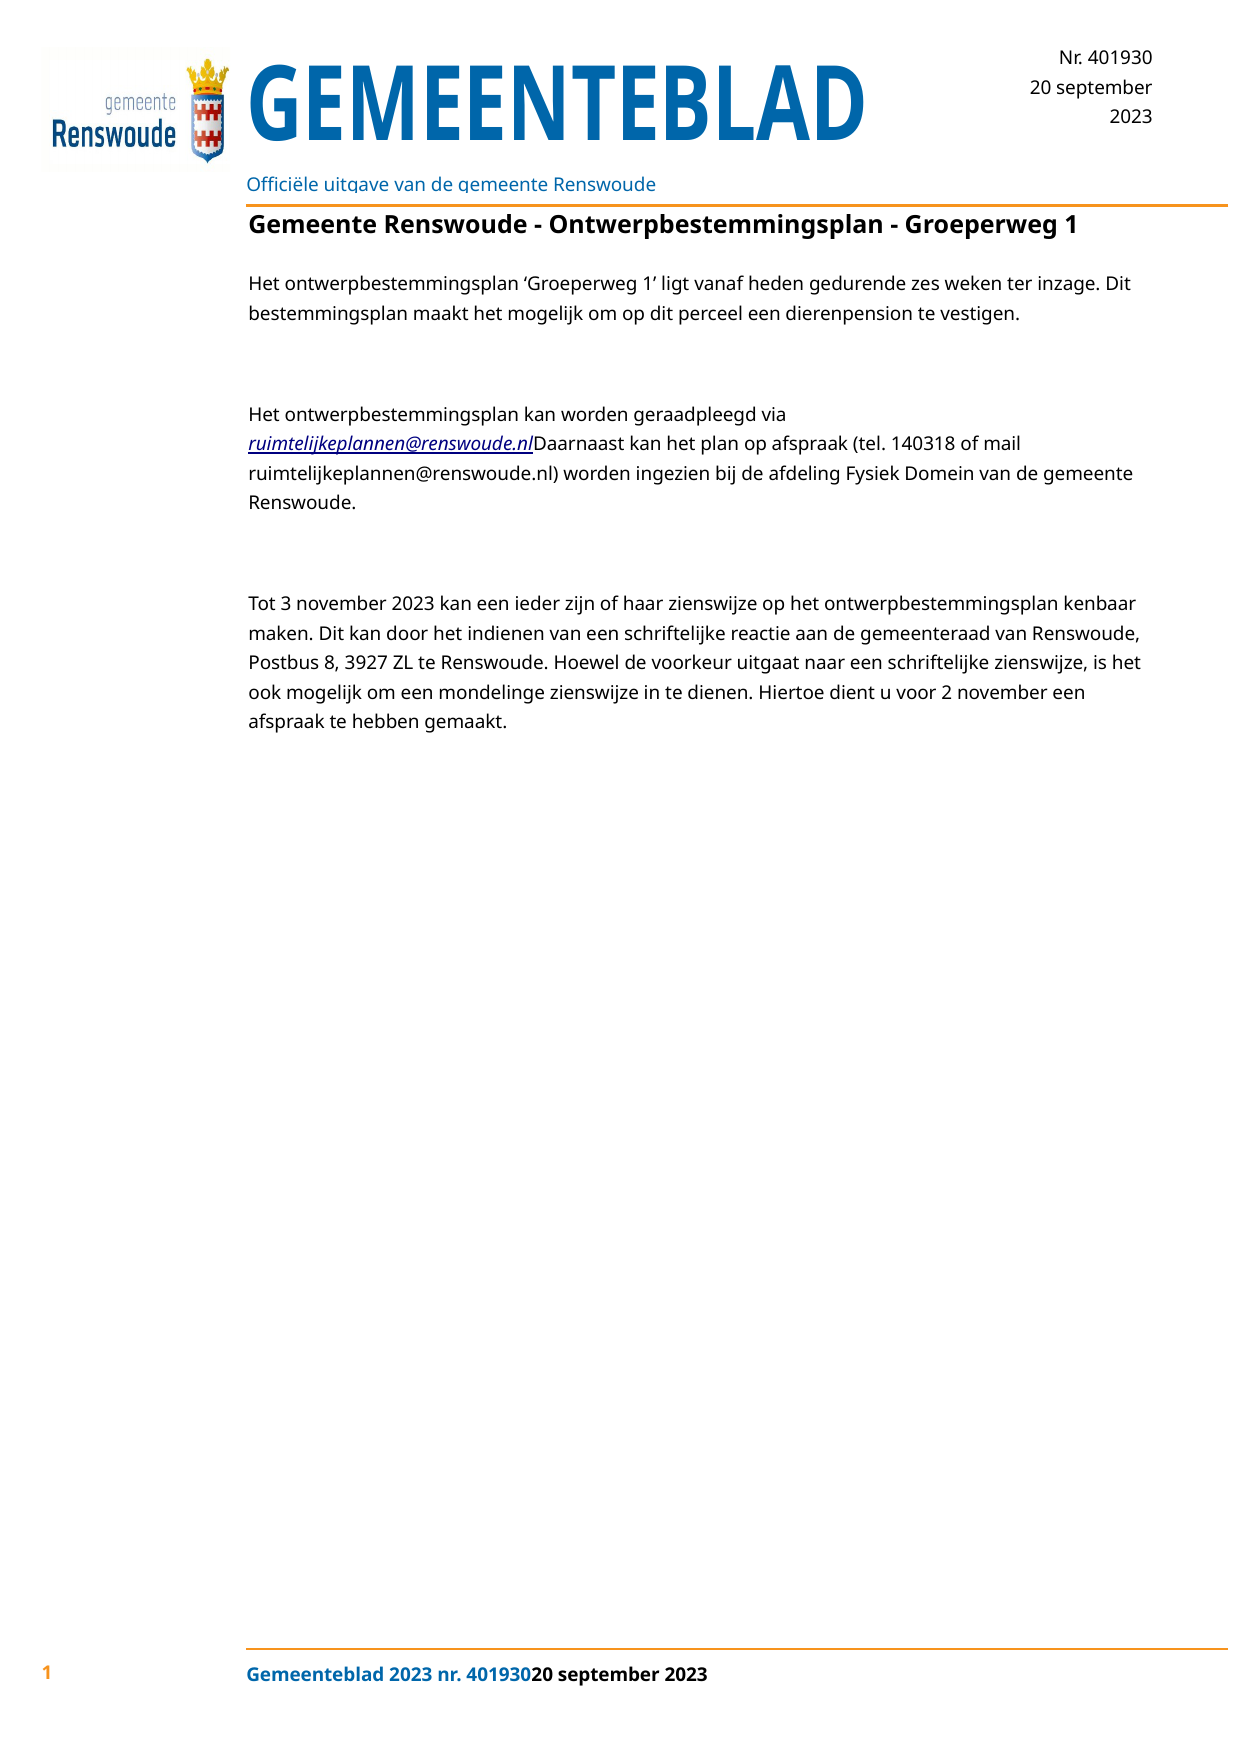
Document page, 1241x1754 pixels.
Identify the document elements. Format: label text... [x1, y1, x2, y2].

picture [41, 47, 231, 172]
text Het ontwerpbestemmingsplan kan worden geraadpleegd via ruimtelijkeplannen@renswoude.nlDaarnaast kan het plan op afspraak (tel. 140318 of mail ruimtelijkeplannen@renswoude.nl) worden ingezien bij de afdeling Fysiek Domein van de gemeente Renswoude. [248, 401, 1152, 515]
text Tot 3 november 2023 kan een ieder zijn of haar zienswijze op het ontwerpbestemmingsplan kenbaar maken. Dit kan door het indienen van een schriftelijke reactie aan de gemeenteraad van Renswoude, Postbus 8, 3927 ZL te Renswoude. Hoewel de voorkeur uitgaat naar een schriftelijke zienswijze, is het ook mogelijk om een mondelinge zienswijze in te dienen. Hiertoe dient u voor 2 november een afspraak te hebben gemaakt. [248, 590, 1152, 734]
text Het ontwerpbestemmingsplan ‘Groeperweg 1’ ligt vanaf heden gedurende zes weken ter inzage. Dit bestemmingsplan maakt het mogelijk om op dit perceel een dierenpension te vestigen. [248, 270, 1152, 326]
text Gemeente Renswoude - Ontwerpbestemmingsplan - Groeperweg 1 [248, 207, 1152, 241]
